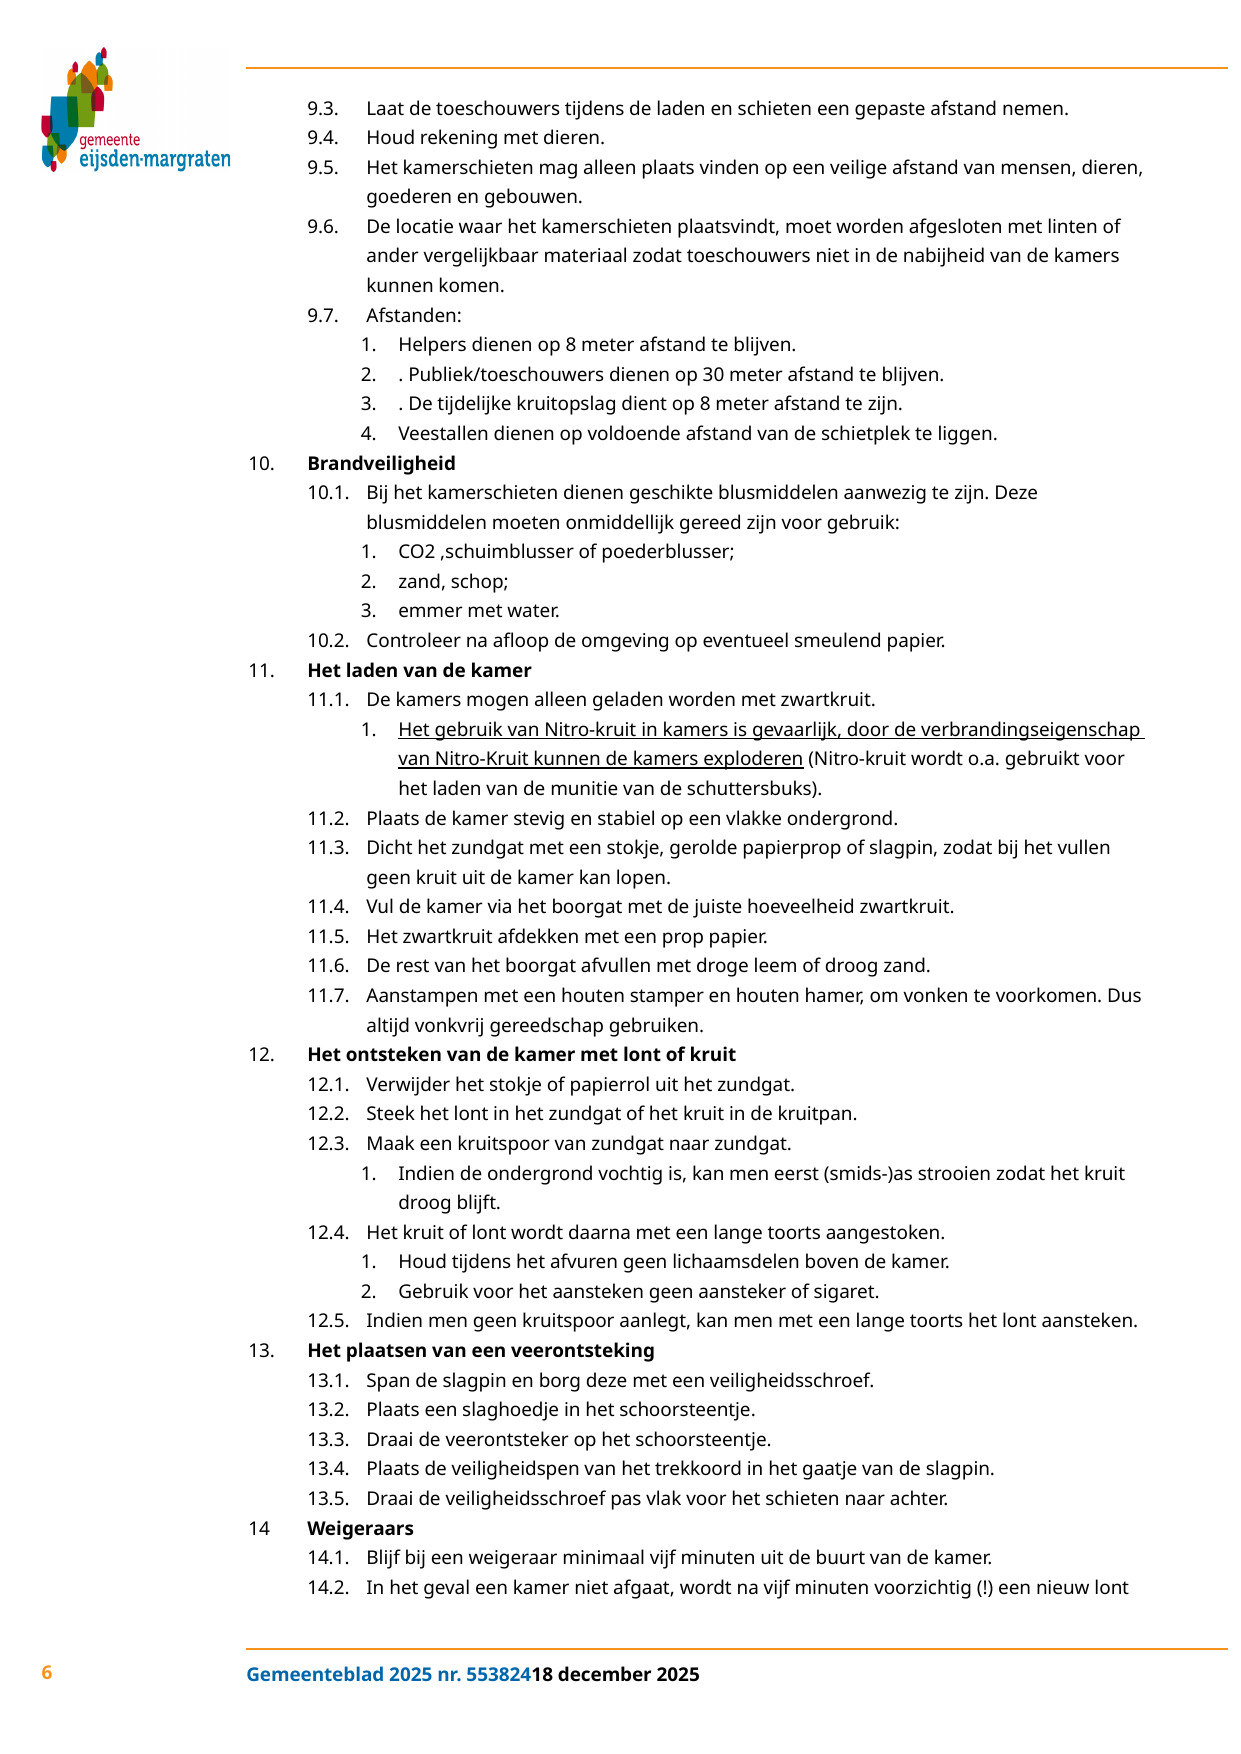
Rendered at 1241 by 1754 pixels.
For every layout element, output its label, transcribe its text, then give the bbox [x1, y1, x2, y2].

list Maak een kruitspoor van zundgat naar zundgat. [307, 1130, 1152, 1156]
list Het ontsteken van de kamer met lont of kruit [248, 1041, 1152, 1067]
list Plaats de kamer stevig en stabiel op een vlakke ondergrond. [307, 805, 1152, 831]
list Helpers dienen op 8 meter afstand te blijven. [361, 331, 1152, 357]
list De rest van het boorgat afvullen met droge leem of droog zand. [307, 953, 1152, 978]
list Aanstampen met een houten stamper en houten hamer, om vonken te voorkomen. Dus altijd vonkvrij gereedschap gebruiken. [307, 982, 1152, 1038]
list In het geval een kamer niet afgaat, wordt na vijf minuten voorzichtig (!) een nieuw lont [307, 1574, 1152, 1600]
list Laat de toeschouwers tijdens de laden en schieten een gepaste afstand nemen. [307, 95, 1152, 121]
list De kamers mogen alleen geladen worden met zwartkruit. [307, 686, 1152, 712]
list De locatie waar het kamerschieten plaatsvindt, moet worden afgesloten met linten of ander vergelijkbaar materiaal zodat toeschouwers niet in de nabijheid van de kamers kunnen komen. [307, 213, 1152, 298]
list Weigeraars [248, 1515, 1152, 1541]
list Het kruit of lont wordt daarna met een lange toorts aangestoken. [307, 1219, 1152, 1245]
list Verwijder het stokje of papierrol uit het zundgat. [307, 1071, 1152, 1097]
list Indien men geen kruitspoor aanlegt, kan men met een lange toorts het lont aansteken. [307, 1308, 1152, 1333]
list . Publiek/toeschouwers dienen op 30 meter afstand te blijven. [361, 361, 1152, 387]
list zand, schop; [361, 568, 1152, 594]
list Steek het lont in het zundgat of het kruit in de kruitpan. [307, 1101, 1152, 1126]
list emmer met water. [361, 598, 1152, 623]
list Houd tijdens het afvuren geen lichaamsdelen boven de kamer. [361, 1248, 1152, 1274]
list Blijf bij een weigeraar minimaal vijf minuten uit de buurt van de kamer. [307, 1544, 1152, 1570]
list Het zwartkruit afdekken met een prop papier. [307, 923, 1152, 949]
list Controleer na afloop de omgeving op eventueel smeulend papier. [307, 627, 1152, 653]
list Bij het kamerschieten dienen geschikte blusmiddelen aanwezig te zijn. Deze blusmiddelen moeten onmiddellijk gereed zijn voor gebruik: [307, 479, 1152, 535]
list Plaats een slaghoedje in het schoorsteentje. [307, 1396, 1152, 1422]
list . De tijdelijke kruitopslag dient op 8 meter afstand te zijn. [361, 391, 1152, 416]
list Dicht het zundgat met een stokje, gerolde papierprop of slagpin, zodat bij het vullen geen kruit uit de kamer kan lopen. [307, 834, 1152, 890]
list Indien de ondergrond vochtig is, kan men eerst (smids-)as strooien zodat het kruit droog blijft. [361, 1160, 1152, 1215]
list Vul de kamer via het boorgat met de juiste hoeveelheid zwartkruit. [307, 893, 1152, 919]
list Het kamerschieten mag alleen plaats vinden op een veilige afstand van mensen, dieren, goederen en gebouwen. [307, 154, 1152, 209]
list Afstanden: [307, 302, 1152, 328]
list Draai de veerontsteker op het schoorsteentje. [307, 1426, 1152, 1452]
list CO2 ,schuimblusser of poederblusser; [361, 538, 1152, 564]
list Span de slagpin en borg deze met een veiligheidsschroef. [307, 1367, 1152, 1393]
list Veestallen dienen op voldoende afstand van de schietplek te liggen. [361, 420, 1152, 446]
picture [41, 47, 231, 172]
list Het plaatsen van een veerontsteking [248, 1337, 1152, 1363]
list Gebruik voor het aansteken geen aansteker of sigaret. [361, 1278, 1152, 1304]
list Houd rekening met dieren. [307, 124, 1152, 150]
list Het gebruik van Nitro-kruit in kamers is gevaarlijk, door de verbrandingseigenschap van Nitro-Kruit kunnen de kamers exploderen (Nitro-kruit wordt o.a. gebruikt voor het laden van de munitie van de schuttersbuks). [361, 716, 1152, 801]
list Brandveiligheid [248, 450, 1152, 476]
list Draai de veiligheidsschroef pas vlak voor het schieten naar achter. [307, 1485, 1152, 1511]
list Het laden van de kamer [248, 657, 1152, 683]
list Plaats de veiligheidspen van het trekkoord in het gaatje van de slagpin. [307, 1456, 1152, 1481]
